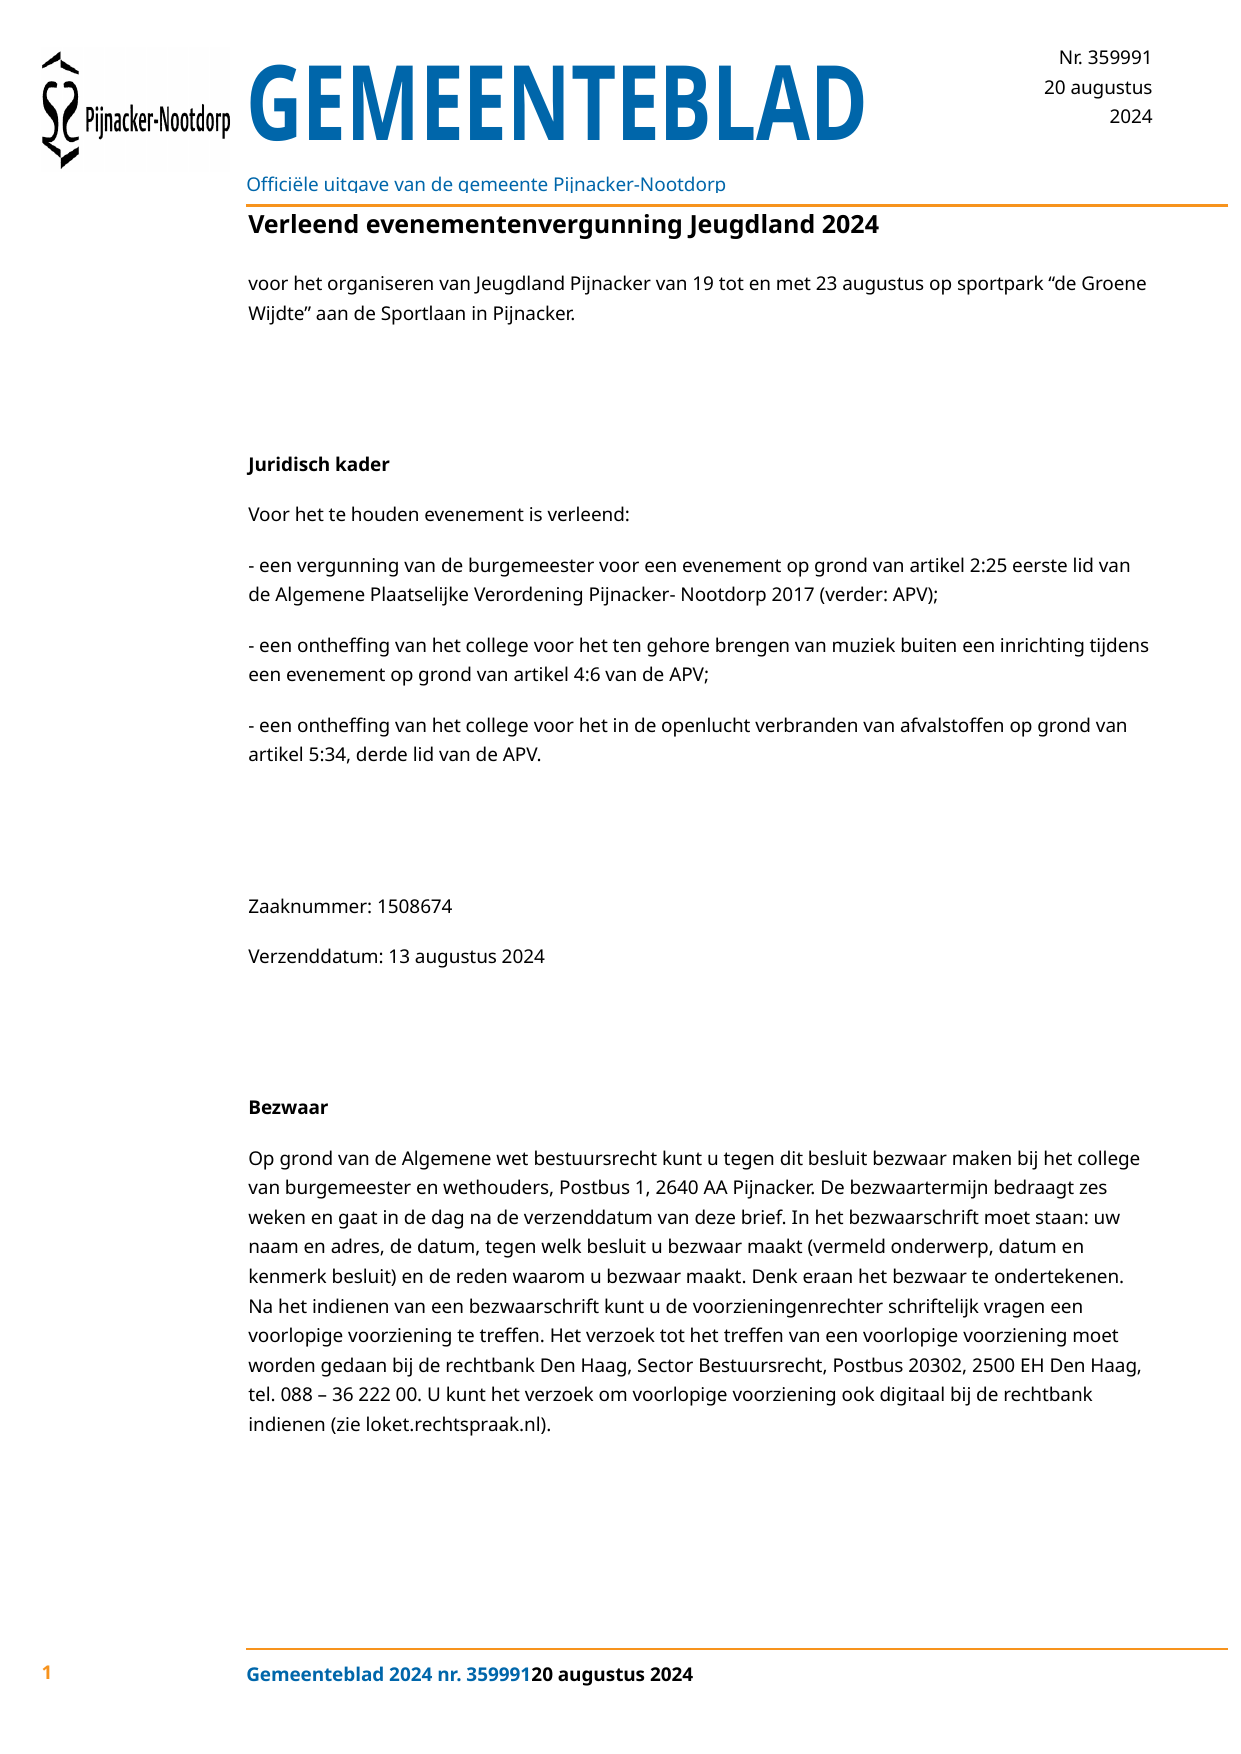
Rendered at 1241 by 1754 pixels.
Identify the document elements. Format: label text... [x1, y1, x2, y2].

text Verzenddatum: 13 augustus 2024 [248, 943, 1152, 969]
text - een ontheffing van het college voor het in de openlucht verbranden van afvalstoffen op grond van artikel 5:34, derde lid van de APV. [248, 712, 1152, 767]
text - een vergunning van de burgemeester voor een evenement op grond van artikel 2:25 eerste lid van de Algemene Plaatselijke Verordening Pijnacker- Nootdorp 2017 (verder: APV); [248, 552, 1152, 607]
text Voor het te houden evenement is verleend: [248, 502, 1152, 527]
text voor het organiseren van Jeugdland Pijnacker van 19 tot en met 23 augustus op sportpark “de Groene Wijdte” aan de Sportlaan in Pijnacker. [248, 270, 1152, 326]
text Juridisch kader [248, 451, 1152, 477]
text Zaaknummer: 1508674 [248, 893, 1152, 918]
text Op grond van de Algemene wet bestuursrecht kunt u tegen dit besluit bezwaar maken bij het college van burgemeester en wethouders, Postbus 1, 2640 AA Pijnacker. De bezwaartermijn bedraagt zes weken en gaat in de dag na de verzenddatum van deze brief. In het bezwaarschrift moet staan: uw naam en adres, de datum, tegen welk besluit u bezwaar maakt (vermeld onderwerp, datum en kenmerk besluit) en de reden waarom u bezwaar maakt. Denk eraan het bezwaar te ondertekenen. Na het indienen van een bezwaarschrift kunt u de voorzieningenrechter schriftelijk vragen een voorlopige voorziening te treffen. Het verzoek tot het treffen van een voorlopige voorziening moet worden gedaan bij de rechtbank Den Haag, Sector Bestuursrecht, Postbus 20302, 2500 EH Den Haag, tel. 088 – 36 222 00. U kunt het verzoek om voorlopige voorziening ook digitaal bij de rechtbank indienen (zie loket.rechtspraak.nl). [248, 1145, 1152, 1437]
picture [41, 47, 231, 172]
text Bezwaar [248, 1094, 1152, 1120]
text Verleend evenementenvergunning Jeugdland 2024 [248, 207, 1152, 241]
text - een ontheffing van het college voor het ten gehore brengen van muziek buiten een inrichting tijdens een evenement op grond van artikel 4:6 van de APV; [248, 632, 1152, 687]
